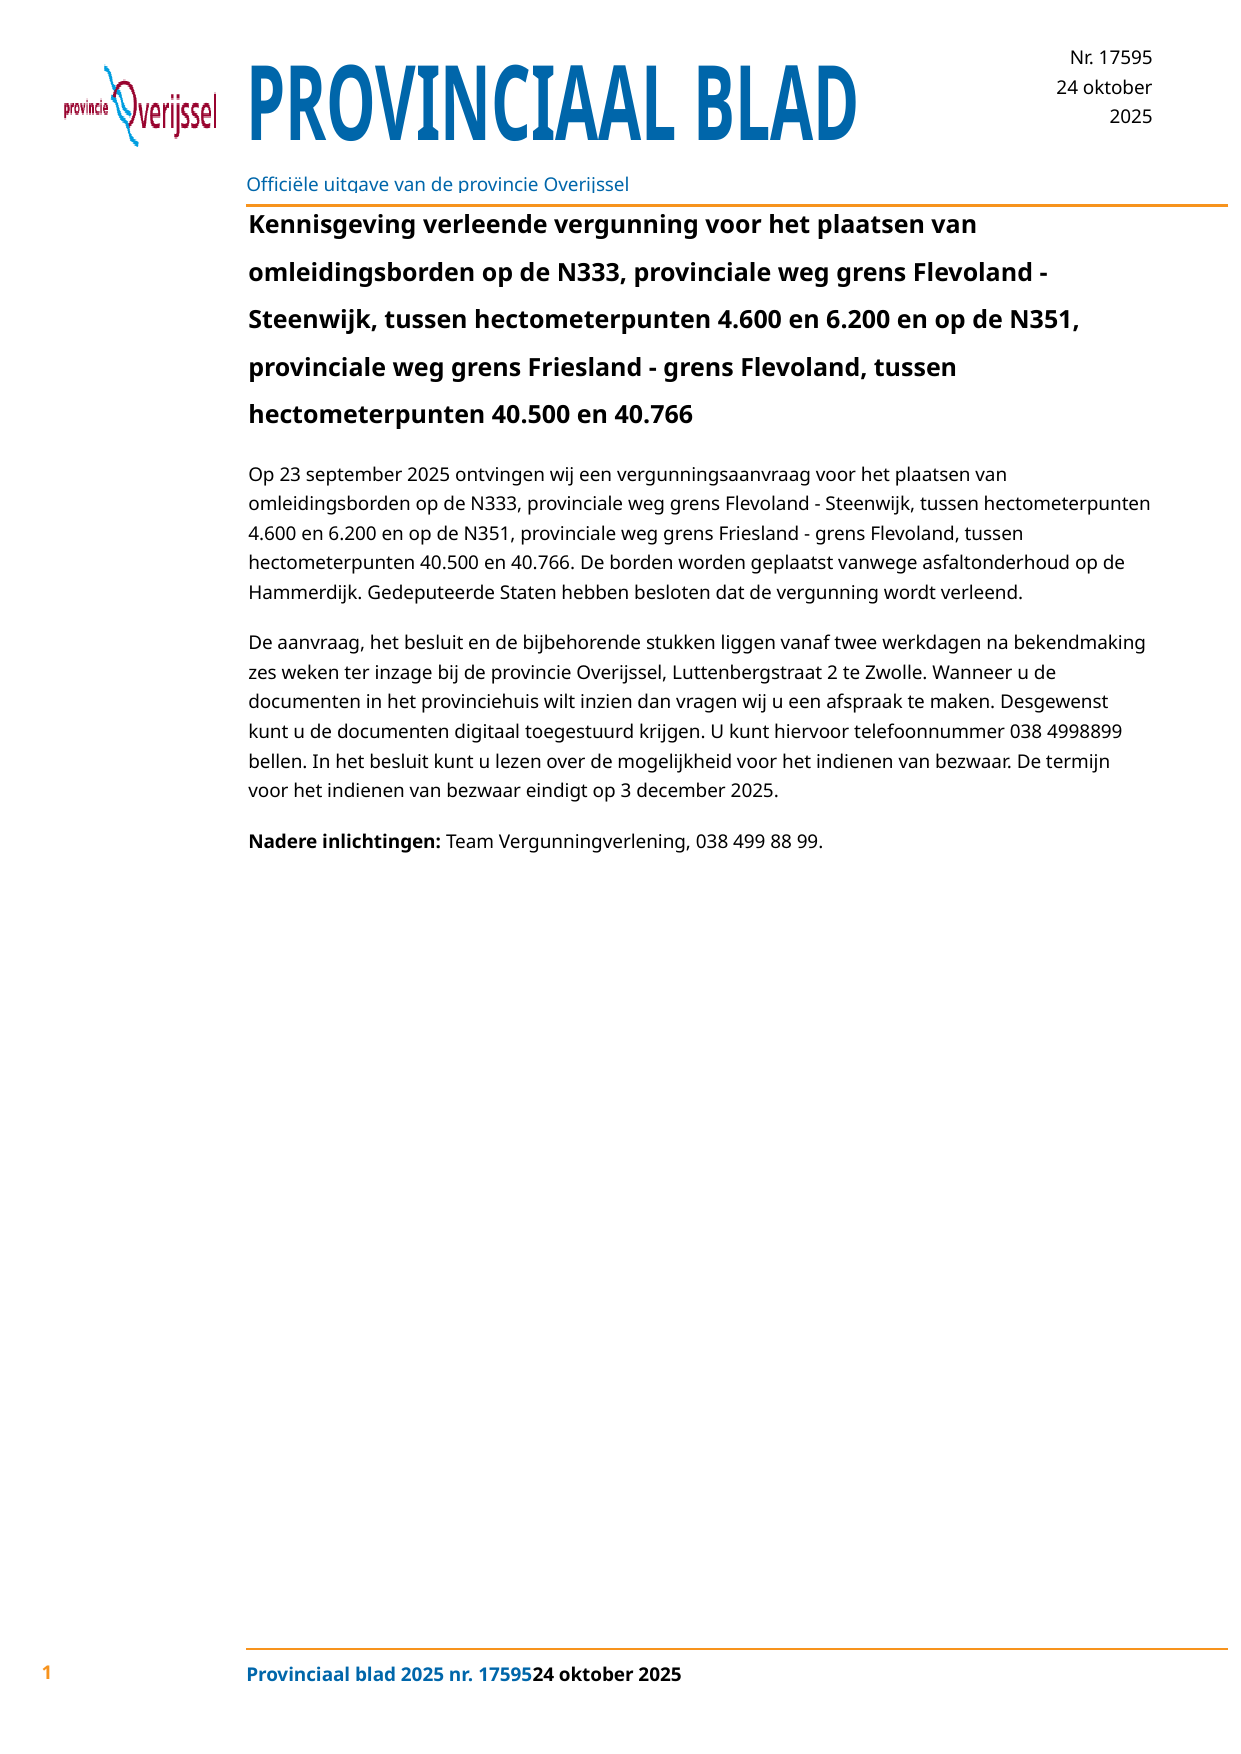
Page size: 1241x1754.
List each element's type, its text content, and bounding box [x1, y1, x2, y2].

text Nadere inlichtingen: Team Vergunningverlening, 038 499 88 99. [248, 828, 1152, 853]
text De aanvraag, het besluit en de bijbehorende stukken liggen vanaf twee werkdagen na bekendmaking zes weken ter inzage bij de provincie Overijssel, Luttenbergstraat 2 te Zwolle. Wanneer u de documenten in het provinciehuis wilt inzien dan vragen wij u een afspraak te maken. Desgewenst kunt u de documenten digitaal toegestuurd krijgen. U kunt hiervoor telefoonnummer 038 4998899 bellen. In het besluit kunt u lezen over de mogelijkheid voor het indienen van bezwaar. De termijn voor het indienen van bezwaar eindigt op 3 december 2025. [248, 629, 1152, 803]
text Kennisgeving verleende vergunning voor het plaatsen van omleidingsborden op de N333, provinciale weg grens Flevoland - Steenwijk, tussen hectometerpunten 4.600 en 6.200 en op de N351, provinciale weg grens Friesland - grens Flevoland, tussen hectometerpunten 40.500 en 40.766 [248, 207, 1152, 431]
text Op 23 september 2025 ontvingen wij een vergunningsaanvraag voor het plaatsen van omleidingsborden op de N333, provinciale weg grens Flevoland - Steenwijk, tussen hectometerpunten 4.600 en 6.200 en op de N351, provinciale weg grens Friesland - grens Flevoland, tussen hectometerpunten 40.500 en 40.766. De borden worden geplaatst vanwege asfaltonderhoud op de Hammerdijk. Gedeputeerde Staten hebben besloten dat de vergunning wordt verleend. [248, 461, 1152, 605]
picture [41, 47, 231, 172]
